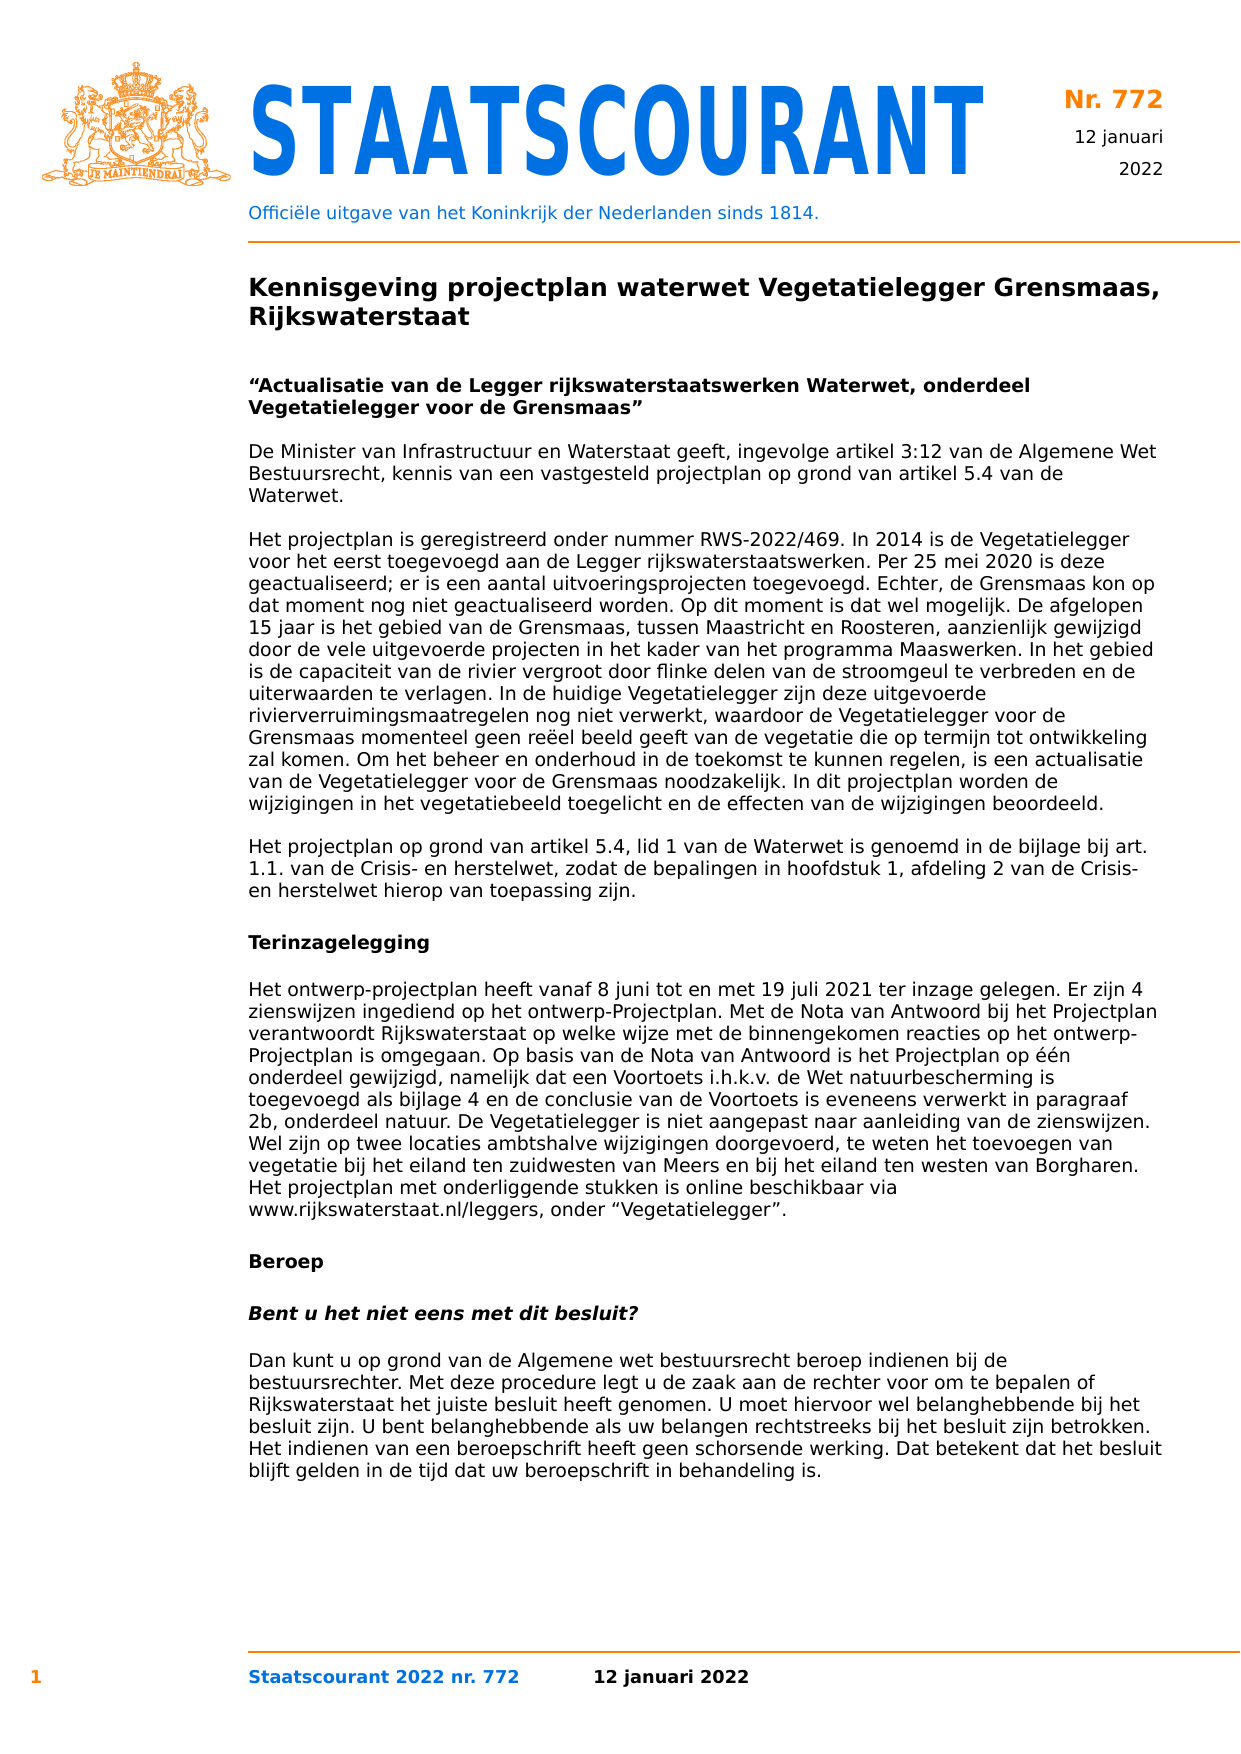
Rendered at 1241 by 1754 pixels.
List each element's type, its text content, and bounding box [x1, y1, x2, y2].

text Het projectplan met onderliggende stukken is online beschikbaar via www.rijkswaterstaat.nl/leggers, onder “Vegetatielegger”. [248, 1177, 1163, 1221]
text Het ontwerp-projectplan heeft vanaf 8 juni tot en met 19 juli 2021 ter inzage gelegen. Er zijn 4 zienswijzen ingediend op het ontwerp-Projectplan. Met de Nota van Antwoord bij het Projectplan verantwoordt Rijkswaterstaat op welke wijze met de binnengekomen reacties op het ontwerp-Projectplan is omgegaan. Op basis van de Nota van Antwoord is het Projectplan op één onderdeel gewijzigd, namelijk dat een Voortoets i.h.k.v. de Wet natuurbescherming is toegevoegd als bijlage 4 en de conclusie van de Voortoets is eveneens verwerkt in paragraaf 2b, onderdeel natuur. De Vegetatielegger is niet aangepast naar aanleiding van de zienswijzen. Wel zijn op twee locaties ambtshalve wijzigingen doorgevoerd, te weten het toevoegen van vegetatie bij het eiland ten zuidwesten van Meers en bij het eiland ten westen van Borgharen. [248, 979, 1163, 1177]
picture [41, 62, 231, 186]
table_header STAATSCOURANT [248, 62, 998, 203]
subtitle Beroep [248, 1251, 1163, 1273]
table_cell Officiële uitgave van het Koninkrijk der Nederlanden sinds 1814. [248, 203, 1240, 241]
text Het projectplan is geregistreerd onder nummer RWS-2022/469. In 2014 is de Vegetatielegger voor het eerst toegevoegd aan de Legger rijkswaterstaatswerken. Per 25 mei 2020 is deze geactualiseerd; er is een aantal uitvoeringsprojecten toegevoegd. Echter, de Grensmaas kon op dat moment nog niet geactualiseerd worden. Op dit moment is dat wel mogelijk. De afgelopen 15 jaar is het gebied van de Grensmaas, tussen Maastricht en Roosteren, aanzienlijk gewijzigd door de vele uitgevoerde projecten in het kader van het programma Maaswerken. In het gebied is de capaciteit van de rivier vergroot door flinke delen van de stroomgeul te verbreden en de uiterwaarden te verlagen. In de huidige Vegetatielegger zijn deze uitgevoerde rivierverruimingsmaatregelen nog niet verwerkt, waardoor de Vegetatielegger voor de Grensmaas momenteel geen reëel beeld geeft van de vegetatie die op termijn tot ontwikkeling zal komen. Om het beheer en onderhoud in de toekomst te kunnen regelen, is een actualisatie van de Vegetatielegger voor de Grensmaas noodzakelijk. In dit projectplan worden de wijzigingen in het vegetatiebeeld toegelicht en de effecten van de wijzigingen beoordeeld. [248, 529, 1163, 814]
table_header [25, 62, 248, 241]
subtitle Kennisgeving projectplan waterwet Vegetatielegger Grensmaas, Rijkswaterstaat [248, 273, 1163, 331]
subtitle Terinzagelegging [248, 932, 1163, 954]
text De Minister van Infrastructuur en Waterstaat geeft, ingevolge artikel 3:12 van de Algemene Wet Bestuursrecht, kennis van een vastgesteld projectplan op grond van artikel 5.4 van de Waterwet. [248, 441, 1163, 507]
text Het projectplan op grond van artikel 5.4, lid 1 van de Waterwet is genoemd in de bijlage bij art. 1.1. van de Crisis- en herstelwet, zodat de bepalingen in hoofdstuk 1, afdeling 2 van de Crisis- en herstelwet hierop van toepassing zijn. [248, 836, 1163, 902]
text Dan kunt u op grond van de Algemene wet bestuursrecht beroep indienen bij de bestuursrechter. Met deze procedure legt u de zaak aan de rechter voor om te bepalen of Rijkswaterstaat het juiste besluit heeft genomen. U moet hiervoor wel belanghebbende bij het besluit zijn. U bent belanghebbende als uw belangen rechtstreeks bij het besluit zijn betrokken. Het indienen van een beroepschrift heeft geen schorsende werking. Dat betekent dat het besluit blijft gelden in de tijd dat uw beroepschrift in behandeling is. [248, 1350, 1163, 1482]
table_header Nr. 772 [998, 62, 1240, 121]
table_cell 2022 [998, 153, 1240, 203]
table_cell 12 januari [998, 121, 1240, 153]
text “Actualisatie van de Legger rijkswaterstaatswerken Waterwet, onderdeel Vegetatielegger voor de Grensmaas” [248, 375, 1163, 419]
subtitle Bent u het niet eens met dit besluit? [248, 1303, 1163, 1325]
